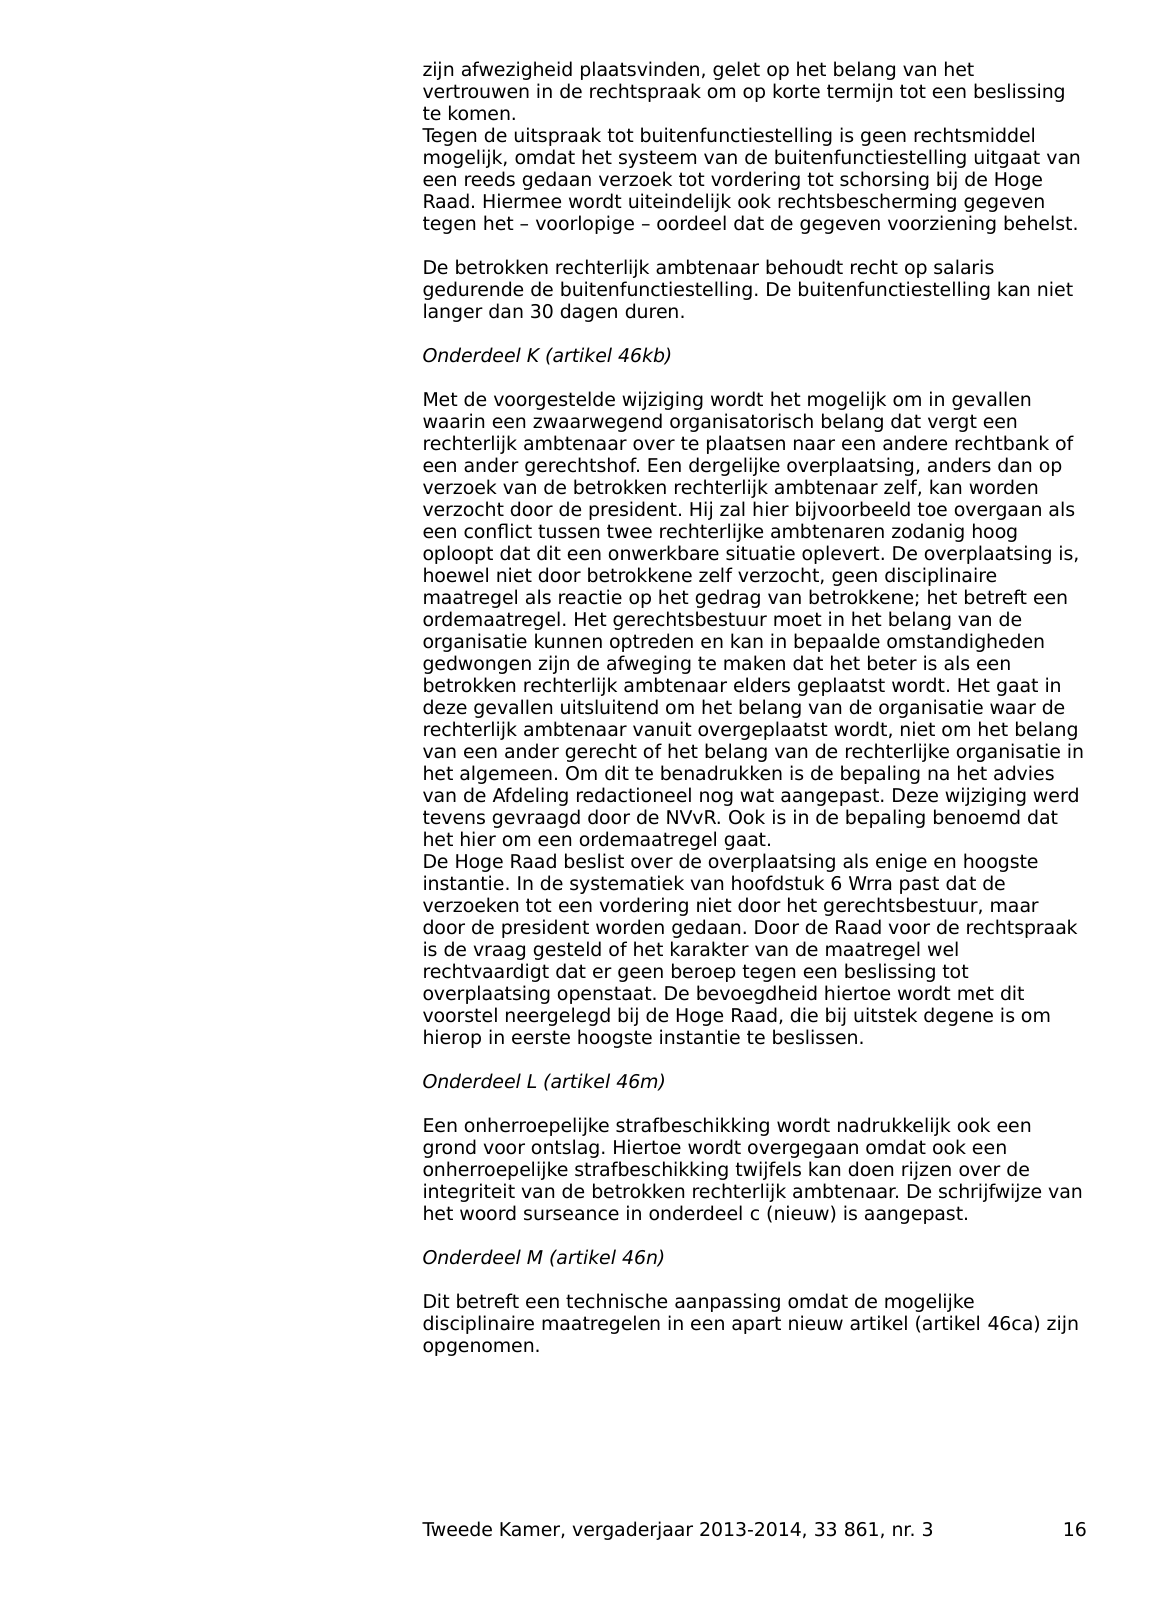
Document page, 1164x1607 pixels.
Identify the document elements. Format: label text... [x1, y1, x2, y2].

text Met de voorgestelde wijziging wordt het mogelijk om in gevallen waarin een zwaarwegend organisatorisch belang dat vergt een rechterlijk ambtenaar over te plaatsen naar een andere rechtbank of een ander gerechtshof. Een dergelijke overplaatsing, anders dan op verzoek van de betrokken rechterlijk ambtenaar zelf, kan worden verzocht door de president. Hij zal hier bijvoorbeeld toe overgaan als een conflict tussen twee rechterlijke ambtenaren zodanig hoog oploopt dat dit een onwerkbare situatie oplevert. De overplaatsing is, hoewel niet door betrokkene zelf verzocht, geen disciplinaire maatregel als reactie op het gedrag van betrokkene; het betreft een ordemaatregel. Het gerechtsbestuur moet in het belang van de organisatie kunnen optreden en kan in bepaalde omstandigheden gedwongen zijn de afweging te maken dat het beter is als een betrokken rechterlijk ambtenaar elders geplaatst wordt. Het gaat in deze gevallen uitsluitend om het belang van de organisatie waar de rechterlijk ambtenaar vanuit overgeplaatst wordt, niet om het belang van een ander gerecht of het belang van de rechterlijke organisatie in het algemeen. Om dit te benadrukken is de bepaling na het advies van de Afdeling redactioneel nog wat aangepast. Deze wijziging werd tevens gevraagd door de NVvR. Ook is in de bepaling benoemd dat het hier om een ordemaatregel gaat. [422, 389, 1087, 851]
text Dit betreft een technische aanpassing omdat de mogelijke disciplinaire maatregelen in een apart nieuw artikel (artikel 46ca) zijn opgenomen. [422, 1291, 1087, 1357]
text De betrokken rechterlijk ambtenaar behoudt recht op salaris gedurende de buitenfunctiestelling. De buitenfunctiestelling kan niet langer dan 30 dagen duren. [422, 257, 1087, 323]
subtitle Onderdeel L (artikel 46m) [422, 1071, 1087, 1093]
text Een onherroepelijke strafbeschikking wordt nadrukkelijk ook een grond voor ontslag. Hiertoe wordt overgegaan omdat ook een onherroepelijke strafbeschikking twijfels kan doen rijzen over de integriteit van de betrokken rechterlijk ambtenaar. De schrijfwijze van het woord surseance in onderdeel c (nieuw) is aangepast. [422, 1115, 1087, 1225]
text De Hoge Raad beslist over de overplaatsing als enige en hoogste instantie. In de systematiek van hoofdstuk 6 Wrra past dat de verzoeken tot een vordering niet door het gerechtsbestuur, maar door de president worden gedaan. Door de Raad voor de rechtspraak is de vraag gesteld of het karakter van de maatregel wel rechtvaardigt dat er geen beroep tegen een beslissing tot overplaatsing openstaat. De bevoegdheid hiertoe wordt met dit voorstel neergelegd bij de Hoge Raad, die bij uitstek degene is om hierop in eerste hoogste instantie te beslissen. [422, 851, 1087, 1049]
text zijn afwezigheid plaatsvinden, gelet op het belang van het vertrouwen in de rechtspraak om op korte termijn tot een beslissing te komen. [422, 59, 1087, 125]
text Tegen de uitspraak tot buitenfunctiestelling is geen rechtsmiddel mogelijk, omdat het systeem van de buitenfunctiestelling uitgaat van een reeds gedaan verzoek tot vordering tot schorsing bij de Hoge Raad. Hiermee wordt uiteindelijk ook rechtsbescherming gegeven tegen het – voorlopige – oordeel dat de gegeven voorziening behelst. [422, 125, 1087, 235]
subtitle Onderdeel M (artikel 46n) [422, 1247, 1087, 1269]
subtitle Onderdeel K (artikel 46kb) [422, 345, 1087, 367]
